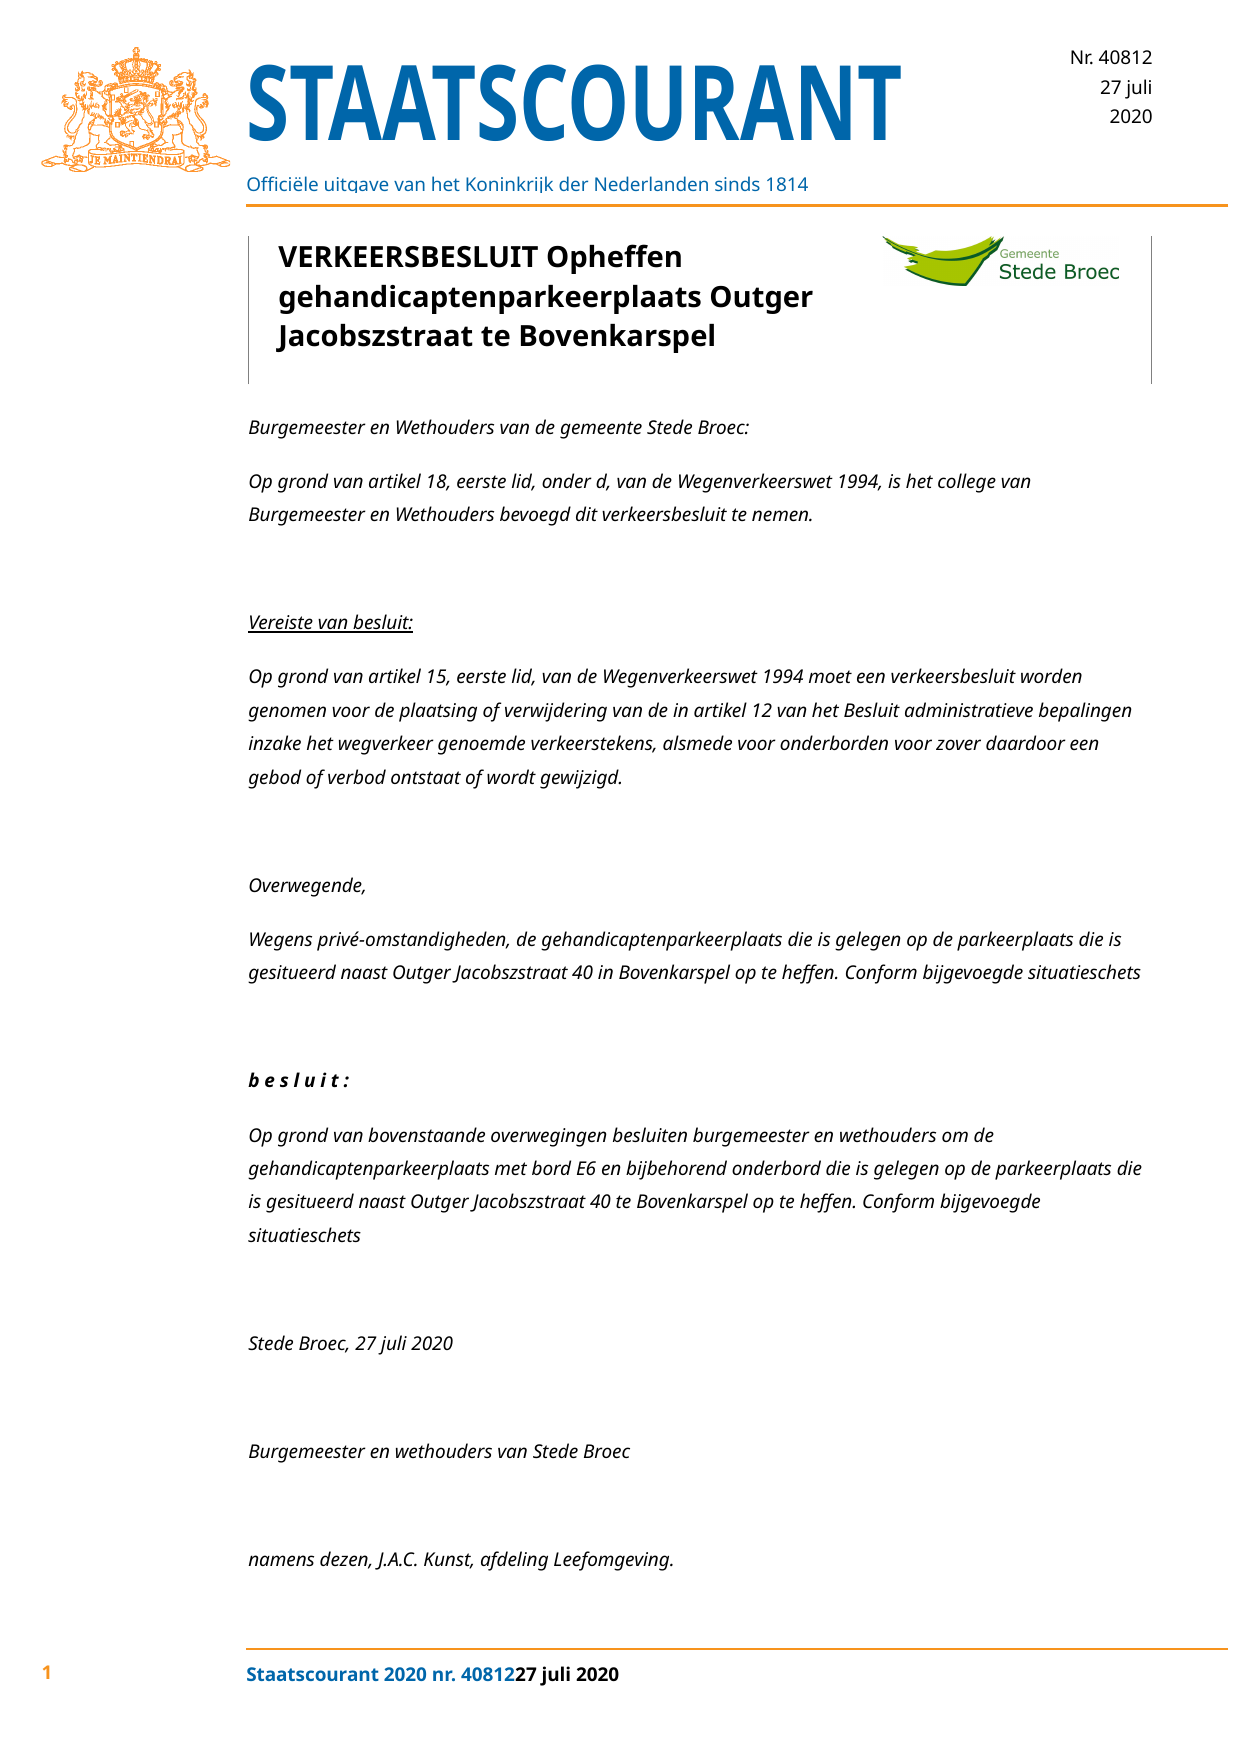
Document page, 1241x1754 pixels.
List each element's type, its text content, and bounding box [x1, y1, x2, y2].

picture [882, 236, 1119, 286]
table_header VERKEERSBESLUIT Opheffen gehandicaptenparkeerplaats Outger Jacobszstraat te Bovenkarspel [249, 236, 850, 384]
text Vereiste van besluit: [248, 609, 1152, 635]
text b e s l u i t : [248, 1068, 1152, 1093]
text Op grond van artikel 18, eerste lid, onder d, van de Wegenverkeerswet 1994, is het college van Burgemeester en Wethouders bevoegd dit verkeersbesluit te nemen. [248, 468, 1152, 527]
text Overwegende, [248, 872, 1152, 898]
text Stede Broec, 27 juli 2020 [248, 1330, 1152, 1356]
text Burgemeester en wethouders van Stede Broec [248, 1438, 1152, 1464]
text Op grond van artikel 15, eerste lid, van de Wegenverkeerswet 1994 moet een verkeersbesluit worden genomen voor de plaatsing of verwijdering van de in artikel 12 van het Besluit administratieve bepalingen inzake het wegverkeer genoemde verkeerstekens, alsmede voor onderborden voor zover daardoor een gebod of verbod ontstaat of wordt gewijzigd. [248, 664, 1152, 790]
picture [41, 47, 231, 172]
table_header [850, 236, 1151, 384]
text Op grond van bovenstaande overwegingen besluiten burgemeester en wethouders om de gehandicaptenparkeerplaats met bord E6 en bijbehorend onderbord die is gelegen op de parkeerplaats die is gesitueerd naast Outger Jacobszstraat 40 te Bovenkarspel op te heffen. Conform bijgevoegde situatieschets [248, 1122, 1152, 1248]
text Wegens privé-omstandigheden, de gehandicaptenparkeerplaats die is gelegen op de parkeerplaats die is gesitueerd naast Outger Jacobszstraat 40 in Bovenkarspel op te heffen. Conform bijgevoegde situatieschets [248, 926, 1152, 985]
text Burgemeester en Wethouders van de gemeente Stede Broec: [248, 414, 1152, 440]
text namens dezen, J.A.C. Kunst, afdeling Leefomgeving. [248, 1546, 1152, 1572]
